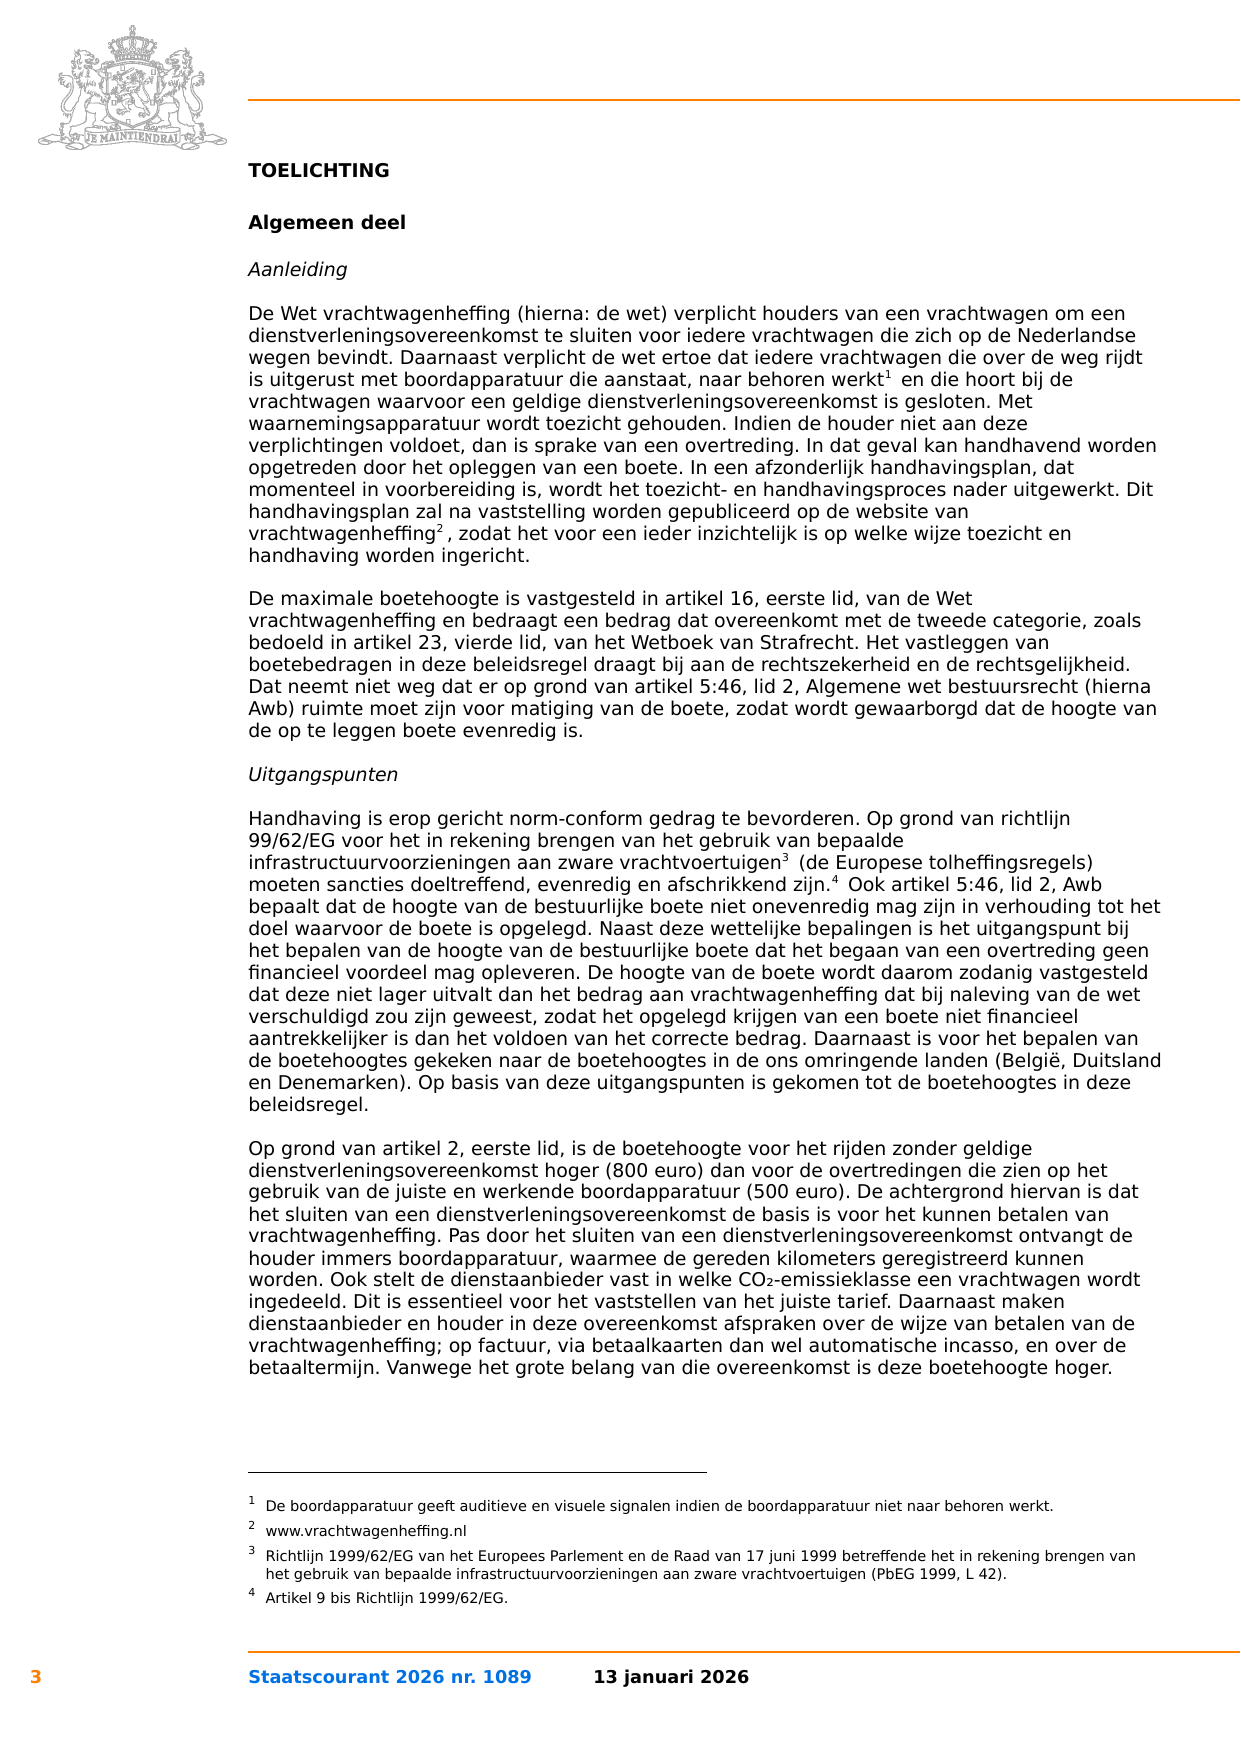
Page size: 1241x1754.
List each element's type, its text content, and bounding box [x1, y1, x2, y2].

subtitle Uitgangspunten [248, 764, 1163, 786]
subtitle TOELICHTING [248, 160, 1163, 182]
text Op grond van artikel 2, eerste lid, is de boetehoogte voor het rijden zonder geldige dienstverleningsovereenkomst hoger (800 euro) dan voor de overtredingen die zien op het gebruik van de juiste en werkende boordapparatuur (500 euro). De achtergrond hiervan is dat het sluiten van een dienstverleningsovereenkomst de basis is voor het kunnen betalen van vrachtwagenheffing. Pas door het sluiten van een dienstverleningsovereenkomst ontvangt de houder immers boordapparatuur, waarmee de gereden kilometers geregistreerd kunnen worden. Ook stelt de dienstaanbieder vast in welke CO₂-emissieklasse een vrachtwagen wordt ingedeeld. Dit is essentieel voor het vaststellen van het juiste tarief. Daarnaast maken dienstaanbieder en houder in deze overeenkomst afspraken over de wijze van betalen van de vrachtwagenheffing; op factuur, via betaalkaarten dan wel automatische incasso, en over de betaaltermijn. Vanwege het grote belang van die overeenkomst is deze boetehoogte hoger. [248, 1137, 1163, 1379]
text Artikel 9 bis Richtlijn 1999/62/EG. [248, 1586, 1163, 1608]
subtitle Algemeen deel [248, 212, 1163, 234]
text De maximale boetehoogte is vastgesteld in artikel 16, eerste lid, van de Wet vrachtwagenheffing en bedraagt een bedrag dat overeenkomt met de tweede categorie, zoals bedoeld in artikel 23, vierde lid, van het Wetboek van Strafrecht. Het vastleggen van boetebedragen in deze beleidsregel draagt bij aan de rechtszekerheid en de rechtsgelijkheid. Dat neemt niet weg dat er op grond van artikel 5:46, lid 2, Algemene wet bestuursrecht (hierna Awb) ruimte moet zijn voor matiging van de boete, zodat wordt gewaarborgd dat de hoogte van de op te leggen boete evenredig is. [248, 588, 1163, 742]
text De boordapparatuur geeft auditieve en visuele signalen indien de boordapparatuur niet naar behoren werkt. [248, 1494, 1163, 1516]
picture [38, 25, 227, 150]
subtitle Aanleiding [248, 259, 1163, 281]
text Richtlijn 1999/62/EG van het Europees Parlement en de Raad van 17 juni 1999 betreffende het in rekening brengen van het gebruik van bepaalde infrastructuurvoorzieningen aan zware vrachtvoertuigen (PbEG 1999, L 42). [248, 1544, 1163, 1583]
text www.vrachtwagenheffing.nl [248, 1519, 1163, 1541]
text Handhaving is erop gericht norm-conform gedrag te bevorderen. Op grond van richtlijn 99/62/EG voor het in rekening brengen van het gebruik van bepaalde infrastructuurvoorzieningen aan zware vrachtvoertuigen (de Europese tolheffingsregels) moeten sancties doeltreffend, evenredig en afschrikkend zijn. Ook artikel 5:46, lid 2, Awb bepaalt dat de hoogte van de bestuurlijke boete niet onevenredig mag zijn in verhouding tot het doel waarvoor de boete is opgelegd. Naast deze wettelijke bepalingen is het uitgangspunt bij het bepalen van de hoogte van de bestuurlijke boete dat het begaan van een overtreding geen financieel voordeel mag opleveren. De hoogte van de boete wordt daarom zodanig vastgesteld dat deze niet lager uitvalt dan het bedrag aan vrachtwagenheffing dat bij naleving van de wet verschuldigd zou zijn geweest, zodat het opgelegd krijgen van een boete niet financieel aantrekkelijker is dan het voldoen van het correcte bedrag. Daarnaast is voor het bepalen van de boetehoogtes gekeken naar de boetehoogtes in de ons omringende landen (België, Duitsland en Denemarken). Op basis van deze uitgangspunten is gekomen tot de boetehoogtes in deze beleidsregel. [248, 808, 1163, 1116]
text De Wet vrachtwagenheffing (hierna: de wet) verplicht houders van een vrachtwagen om een dienstverleningsovereenkomst te sluiten voor iedere vrachtwagen die zich op de Nederlandse wegen bevindt. Daarnaast verplicht de wet ertoe dat iedere vrachtwagen die over de weg rijdt is uitgerust met boordapparatuur die aanstaat, naar behoren werkt en die hoort bij de vrachtwagen waarvoor een geldige dienstverleningsovereenkomst is gesloten. Met waarnemingsapparatuur wordt toezicht gehouden. Indien de houder niet aan deze verplichtingen voldoet, dan is sprake van een overtreding. In dat geval kan handhavend worden opgetreden door het opleggen van een boete. In een afzonderlijk handhavingsplan, dat momenteel in voorbereiding is, wordt het toezicht- en handhavingsproces nader uitgewerkt. Dit handhavingsplan zal na vaststelling worden gepubliceerd op de website van vrachtwagenheffing, zodat het voor een ieder inzichtelijk is op welke wijze toezicht en handhaving worden ingericht. [248, 303, 1163, 566]
